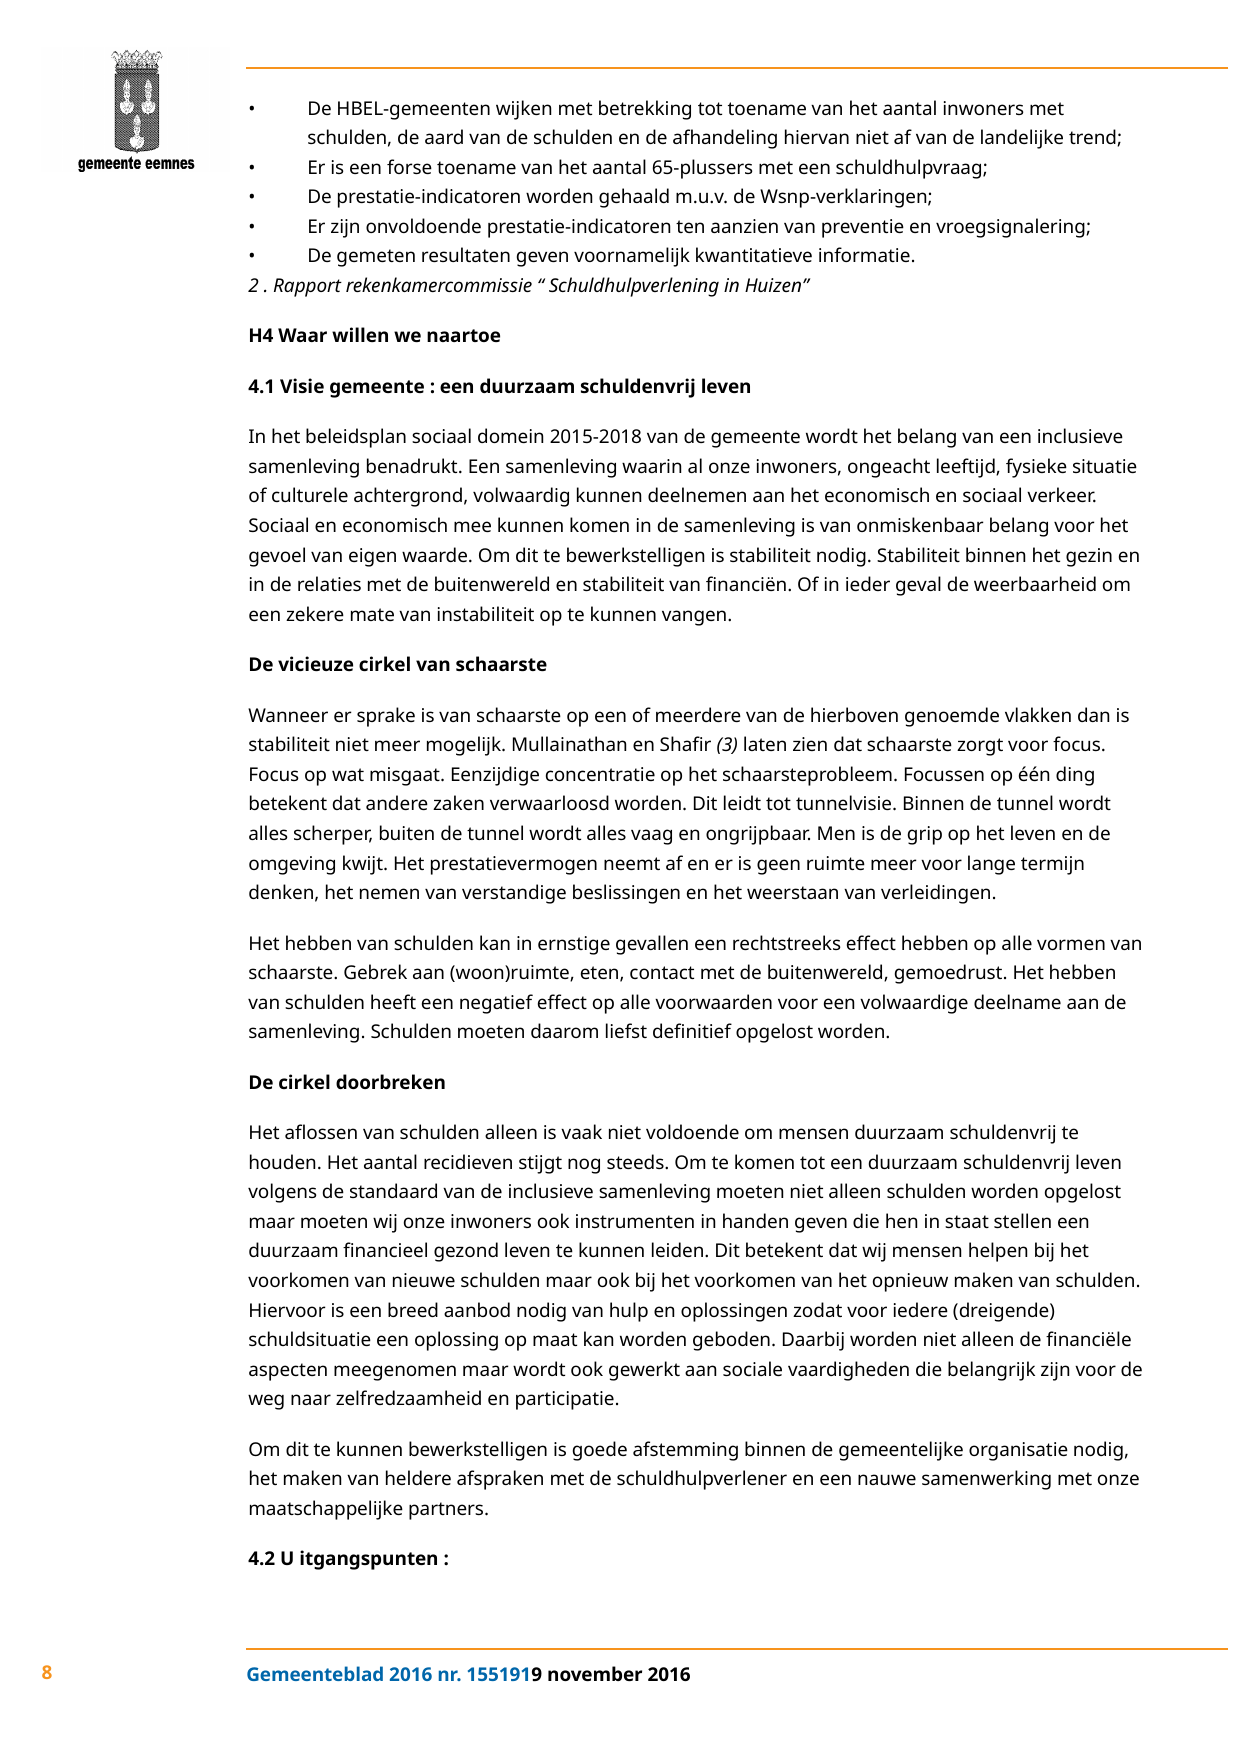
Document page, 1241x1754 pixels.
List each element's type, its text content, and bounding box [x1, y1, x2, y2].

text 2 . Rapport rekenkamercommissie “ Schuldhulpverlening in Huizen” [248, 272, 1152, 298]
list Er zijn onvoldoende prestatie-indicatoren ten aanzien van preventie en vroegsignalering; [248, 213, 1152, 239]
picture [41, 47, 231, 172]
text In het beleidsplan sociaal domein 2015-2018 van de gemeente wordt het belang van een inclusieve samenleving benadrukt. Een samenleving waarin al onze inwoners, ongeacht leeftijd, fysieke situatie of culturele achtergrond, volwaardig kunnen deelnemen aan het economisch en sociaal verkeer. Sociaal en economisch mee kunnen komen in de samenleving is van onmiskenbaar belang voor het gevoel van eigen waarde. Om dit te bewerkstelligen is stabiliteit nodig. Stabiliteit binnen het gezin en in de relaties met de buitenwereld en stabiliteit van financiën. Of in ieder geval de weerbaarheid om een zekere mate van instabiliteit op te kunnen vangen. [248, 423, 1152, 627]
text Het aflossen van schulden alleen is vaak niet voldoende om mensen duurzaam schuldenvrij te houden. Het aantal recidieven stijgt nog steeds. Om te komen tot een duurzaam schuldenvrij leven volgens de standaard van de inclusieve samenleving moeten niet alleen schulden worden opgelost maar moeten wij onze inwoners ook instrumenten in handen geven die hen in staat stellen een duurzaam financieel gezond leven te kunnen leiden. Dit betekent dat wij mensen helpen bij het voorkomen van nieuwe schulden maar ook bij het voorkomen van het opnieuw maken van schulden. Hiervoor is een breed aanbod nodig van hulp en oplossingen zodat voor iedere (dreigende) schuldsituatie een oplossing op maat kan worden geboden. Daarbij worden niet alleen de financiële aspecten meegenomen maar wordt ook gewerkt aan sociale vaardigheden die belangrijk zijn voor de weg naar zelfredzaamheid en participatie. [248, 1119, 1152, 1411]
text Om dit te kunnen bewerkstelligen is goede afstemming binnen de gemeentelijke organisatie nodig, het maken van heldere afspraken met de schuldhulpverlener en een nauwe samenwerking met onze maatschappelijke partners. [248, 1436, 1152, 1521]
text De cirkel doorbreken [248, 1069, 1152, 1095]
list Er is een forse toename van het aantal 65-plussers met een schuldhulpvraag; [248, 154, 1152, 180]
text Het hebben van schulden kan in ernstige gevallen een rechtstreeks effect hebben op alle vormen van schaarste. Gebrek aan (woon)ruimte, eten, contact met de buitenwereld, gemoedrust. Het hebben van schulden heeft een negatief effect op alle voorwaarden voor een volwaardige deelname aan de samenleving. Schulden moeten daarom liefst definitief opgelost worden. [248, 930, 1152, 1044]
list De HBEL-gemeenten wijken met betrekking tot toename van het aantal inwoners met schulden, de aard van de schulden en de afhandeling hiervan niet af van de landelijke trend; [248, 95, 1152, 150]
text H4 Waar willen we naartoe [248, 323, 1152, 348]
list De gemeten resultaten geven voornamelijk kwantitatieve informatie. [248, 243, 1152, 268]
text 4.2 U itgangspunten : [248, 1546, 1152, 1571]
text Wanneer er sprake is van schaarste op een of meerdere van de hierboven genoemde vlakken dan is stabiliteit niet meer mogelijk. Mullainathan en Shafir (3) laten zien dat schaarste zorgt voor focus. Focus op wat misgaat. Eenzijdige concentratie op het schaarsteprobleem. Focussen op één ding betekent dat andere zaken verwaarloosd worden. Dit leidt tot tunnelvisie. Binnen de tunnel wordt alles scherper, buiten de tunnel wordt alles vaag en ongrijpbaar. Men is de grip op het leven en de omgeving kwijt. Het prestatievermogen neemt af en er is geen ruimte meer voor lange termijn denken, het nemen van verstandige beslissingen en het weerstaan van verleidingen. [248, 702, 1152, 905]
text De vicieuze cirkel van schaarste [248, 651, 1152, 677]
list De prestatie-indicatoren worden gehaald m.u.v. de Wsnp-verklaringen; [248, 183, 1152, 209]
text 4.1 Visie gemeente : een duurzaam schuldenvrij leven [248, 373, 1152, 399]
